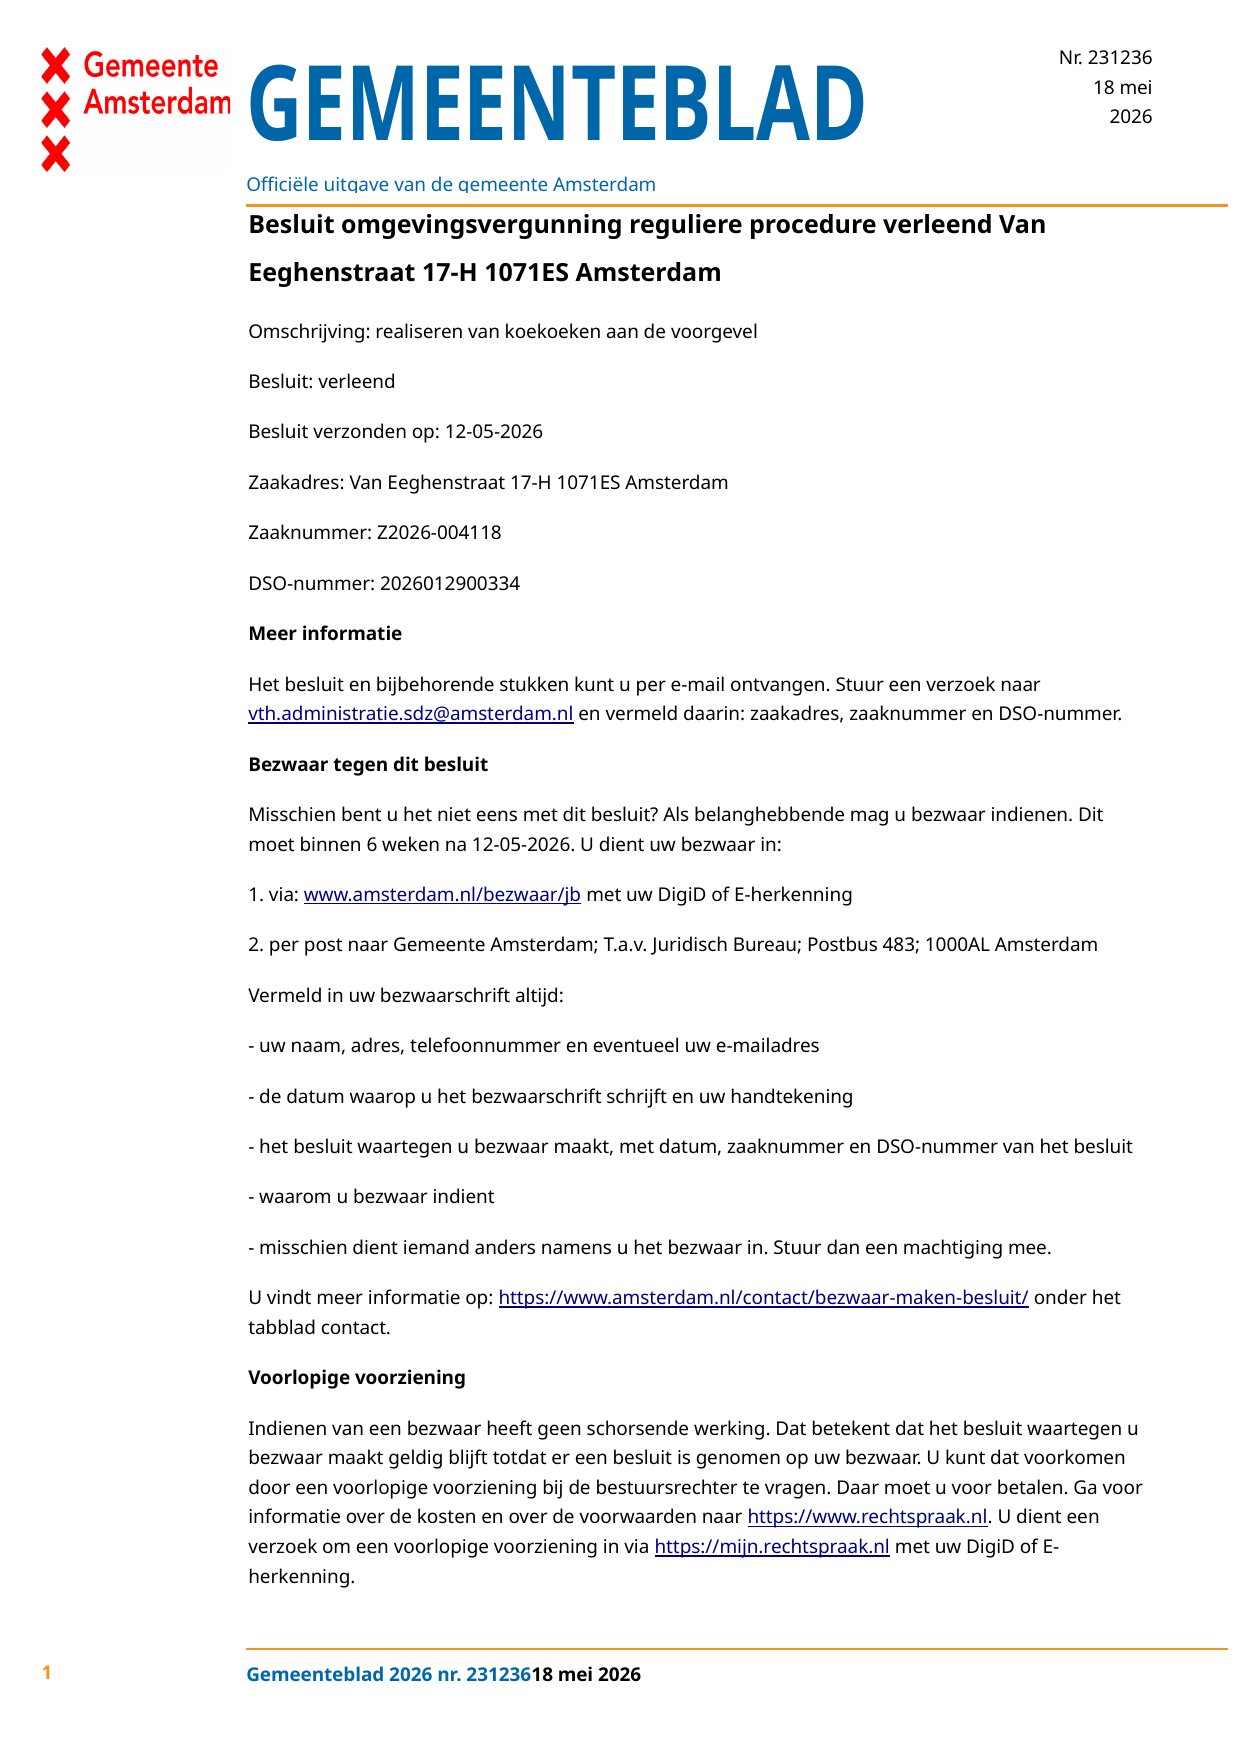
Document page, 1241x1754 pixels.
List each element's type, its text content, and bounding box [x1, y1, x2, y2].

text Meer informatie [248, 620, 1152, 646]
picture [41, 47, 231, 172]
text Besluit verzonden op: 12-05-2026 [248, 419, 1152, 444]
text Vermeld in uw bezwaarschrift altijd: [248, 982, 1152, 1008]
text Zaaknummer: Z2026-004118 [248, 519, 1152, 545]
text Het besluit en bijbehorende stukken kunt u per e-mail ontvangen. Stuur een verzoek naar vth.administratie.sdz@amsterdam.nl en vermeld daarin: zaakadres, zaaknummer en DSO-nummer. [248, 671, 1152, 726]
text DSO-nummer: 2026012900334 [248, 570, 1152, 596]
text Voorlopige voorziening [248, 1364, 1152, 1390]
text - uw naam, adres, telefoonnummer en eventueel uw e-mailadres [248, 1032, 1152, 1058]
text - waarom u bezwaar indient [248, 1184, 1152, 1209]
text - de datum waarop u het bezwaarschrift schrijft en uw handtekening [248, 1083, 1152, 1109]
text 1. via: www.amsterdam.nl/bezwaar/jb met uw DigiD of E-herkenning [248, 881, 1152, 907]
text Misschien bent u het niet eens met dit besluit? Als belanghebbende mag u bezwaar indienen. Dit moet binnen 6 weken na 12-05-2026. U dient uw bezwaar in: [248, 801, 1152, 857]
text U vindt meer informatie op: https://www.amsterdam.nl/contact/bezwaar-maken-besluit/ onder het tabblad contact. [248, 1284, 1152, 1340]
text - misschien dient iemand anders namens u het bezwaar in. Stuur dan een machtiging mee. [248, 1234, 1152, 1260]
text Zaakadres: Van Eeghenstraat 17-H 1071ES Amsterdam [248, 469, 1152, 495]
text Besluit omgevingsvergunning reguliere procedure verleend Van Eeghenstraat 17-H 1071ES Amsterdam [248, 207, 1152, 288]
text Besluit: verleend [248, 368, 1152, 394]
text Bezwaar tegen dit besluit [248, 751, 1152, 777]
text 2. per post naar Gemeente Amsterdam; T.a.v. Juridisch Bureau; Postbus 483; 1000AL Amsterdam [248, 932, 1152, 957]
text Indienen van een bezwaar heeft geen schorsende werking. Dat betekent dat het besluit waartegen u bezwaar maakt geldig blijft totdat er een besluit is genomen op uw bezwaar. U kunt dat voorkomen door een voorlopige voorziening bij de bestuursrechter te vragen. Daar moet u voor betalen. Ga voor informatie over de kosten en over de voorwaarden naar https://www.rechtspraak.nl. U dient een verzoek om een voorlopige voorziening in via https://mijn.rechtspraak.nl met uw DigiD of E-herkenning. [248, 1415, 1152, 1589]
text - het besluit waartegen u bezwaar maakt, met datum, zaaknummer en DSO-nummer van het besluit [248, 1133, 1152, 1159]
text Omschrijving: realiseren van koekoeken aan de voorgevel [248, 318, 1152, 344]
